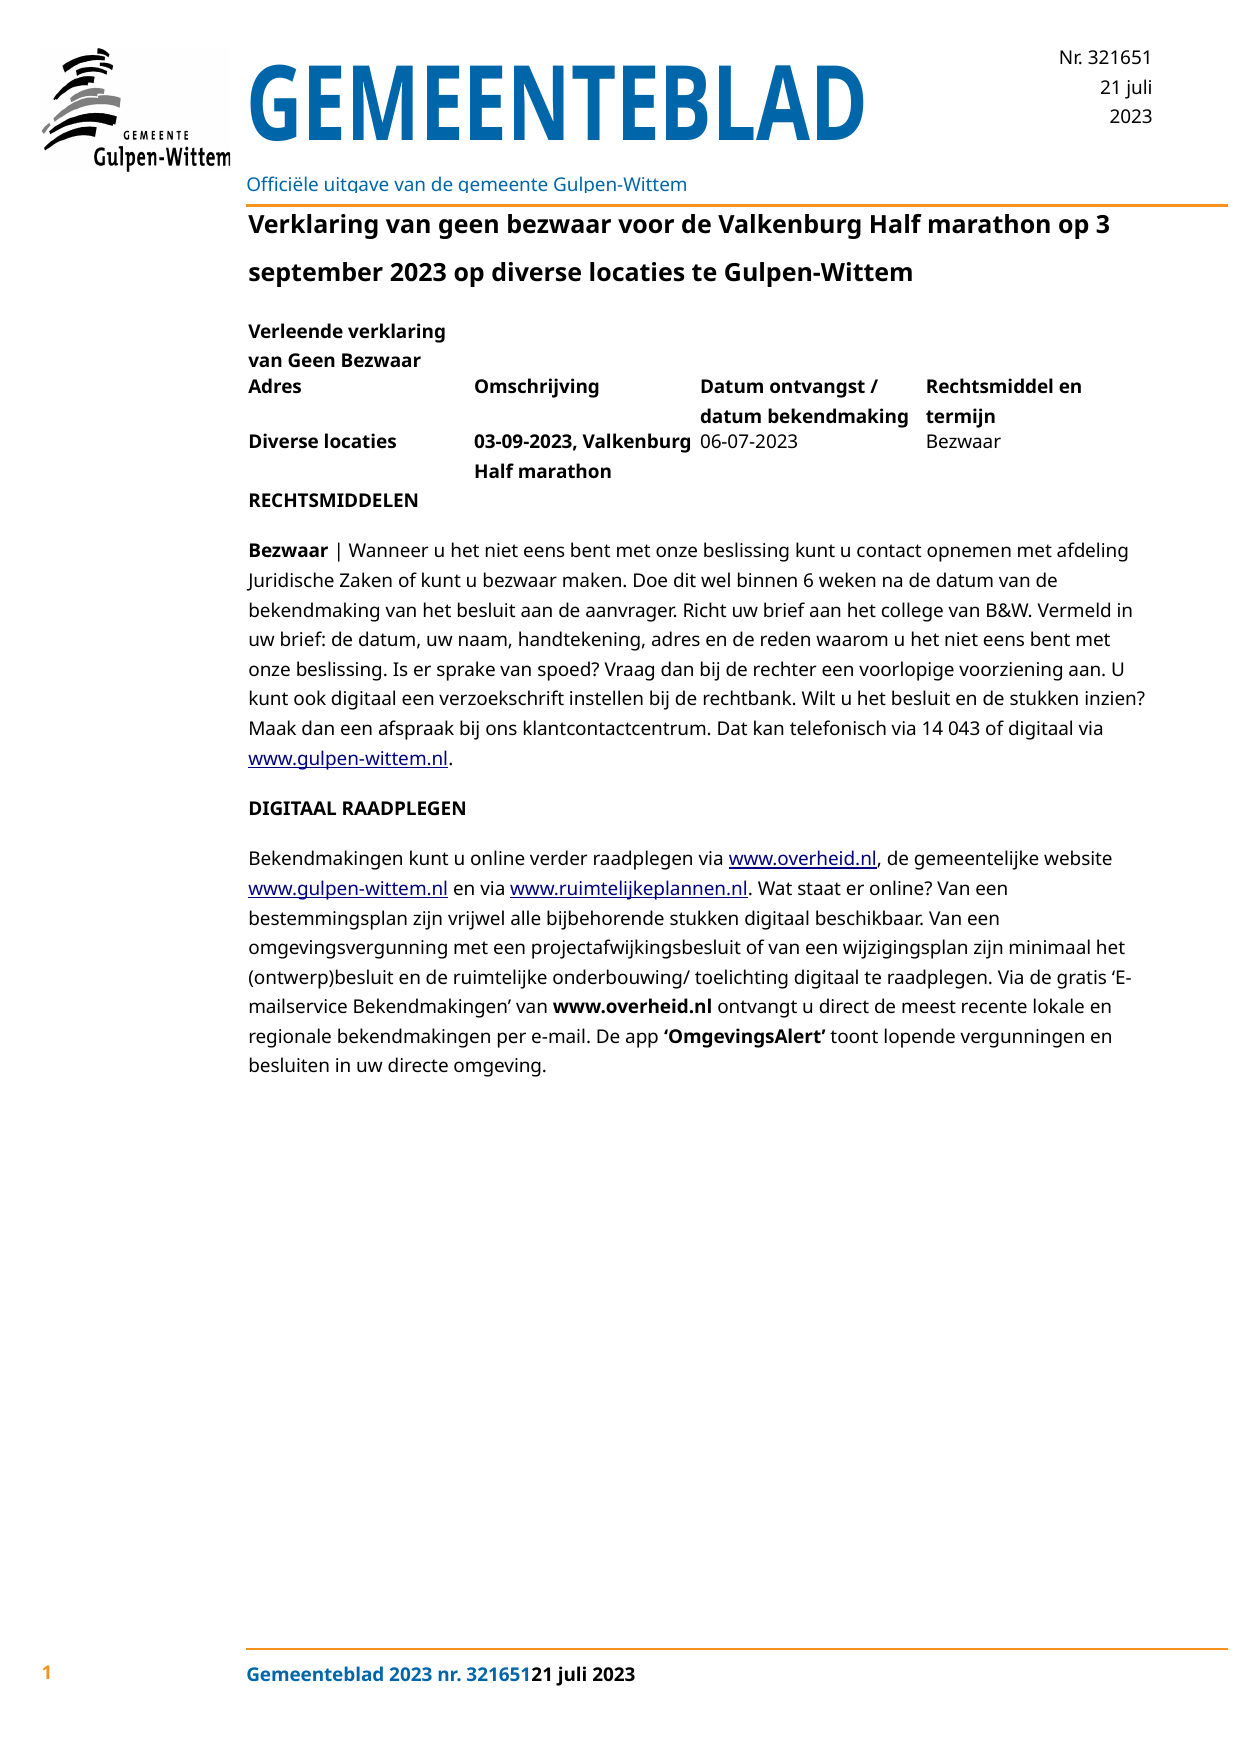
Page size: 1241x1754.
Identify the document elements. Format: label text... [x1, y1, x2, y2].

table_cell Adres [248, 373, 474, 429]
table_header [700, 318, 926, 373]
table_header [926, 318, 1152, 373]
table_cell Omschrijving [474, 373, 700, 429]
picture [41, 47, 231, 172]
table_header Verleende verklaring van Geen Bezwaar [248, 318, 474, 373]
text Bezwaar | Wanneer u het niet eens bent met onze beslissing kunt u contact opnemen met afdeling Juridische Zaken of kunt u bezwaar maken. Doe dit wel binnen 6 weken na de datum van de bekendmaking van het besluit aan de aanvrager. Richt uw brief aan het college van B&W. Vermeld in uw brief: de datum, uw naam, handtekening, adres en de reden waarom u het niet eens bent met onze beslissing. Is er sprake van spoed? Vraag dan bij de rechter een voorlopige voorziening aan. U kunt ook digitaal een verzoekschrift instellen bij de rechtbank. Wilt u het besluit en de stukken inzien? Maak dan een afspraak bij ons klantcontactcentrum. Dat kan telefonisch via 14 043 of digitaal via www.gulpen-wittem.nl. [248, 538, 1152, 770]
text DIGITAAL RAADPLEGEN [248, 795, 1152, 821]
table_cell 06-07-2023 [700, 429, 926, 484]
text Verklaring van geen bezwaar voor de Valkenburg Half marathon op 3 september 2023 op diverse locaties te Gulpen-Wittem [248, 207, 1152, 288]
table_cell Diverse locaties [248, 429, 474, 484]
table_cell Bezwaar [926, 429, 1152, 484]
table_cell Datum ontvangst / datum bekendmaking [700, 373, 926, 429]
text Bekendmakingen kunt u online verder raadplegen via www.overheid.nl, de gemeentelijke website www.gulpen-wittem.nl en via www.ruimtelijkeplannen.nl. Wat staat er online? Van een bestemmingsplan zijn vrijwel alle bijbehorende stukken digitaal beschikbaar. Van een omgevingsvergunning met een projectafwijkingsbesluit of van een wijzigingsplan zijn minimaal het (ontwerp)besluit en de ruimtelijke onderbouwing/ toelichting digitaal te raadplegen. Via de gratis ‘E-mailservice Bekendmakingen’ van www.overheid.nl ontvangt u direct de meest recente lokale en regionale bekendmakingen per e-mail. De app ‘OmgevingsAlert’ toont lopende vergunningen en besluiten in uw directe omgeving. [248, 846, 1152, 1078]
text RECHTSMIDDELEN [248, 487, 1152, 513]
table_header [474, 318, 700, 373]
table_cell 03-09-2023, Valkenburg Half marathon [474, 429, 700, 484]
table_cell Rechtsmiddel en termijn [926, 373, 1152, 429]
